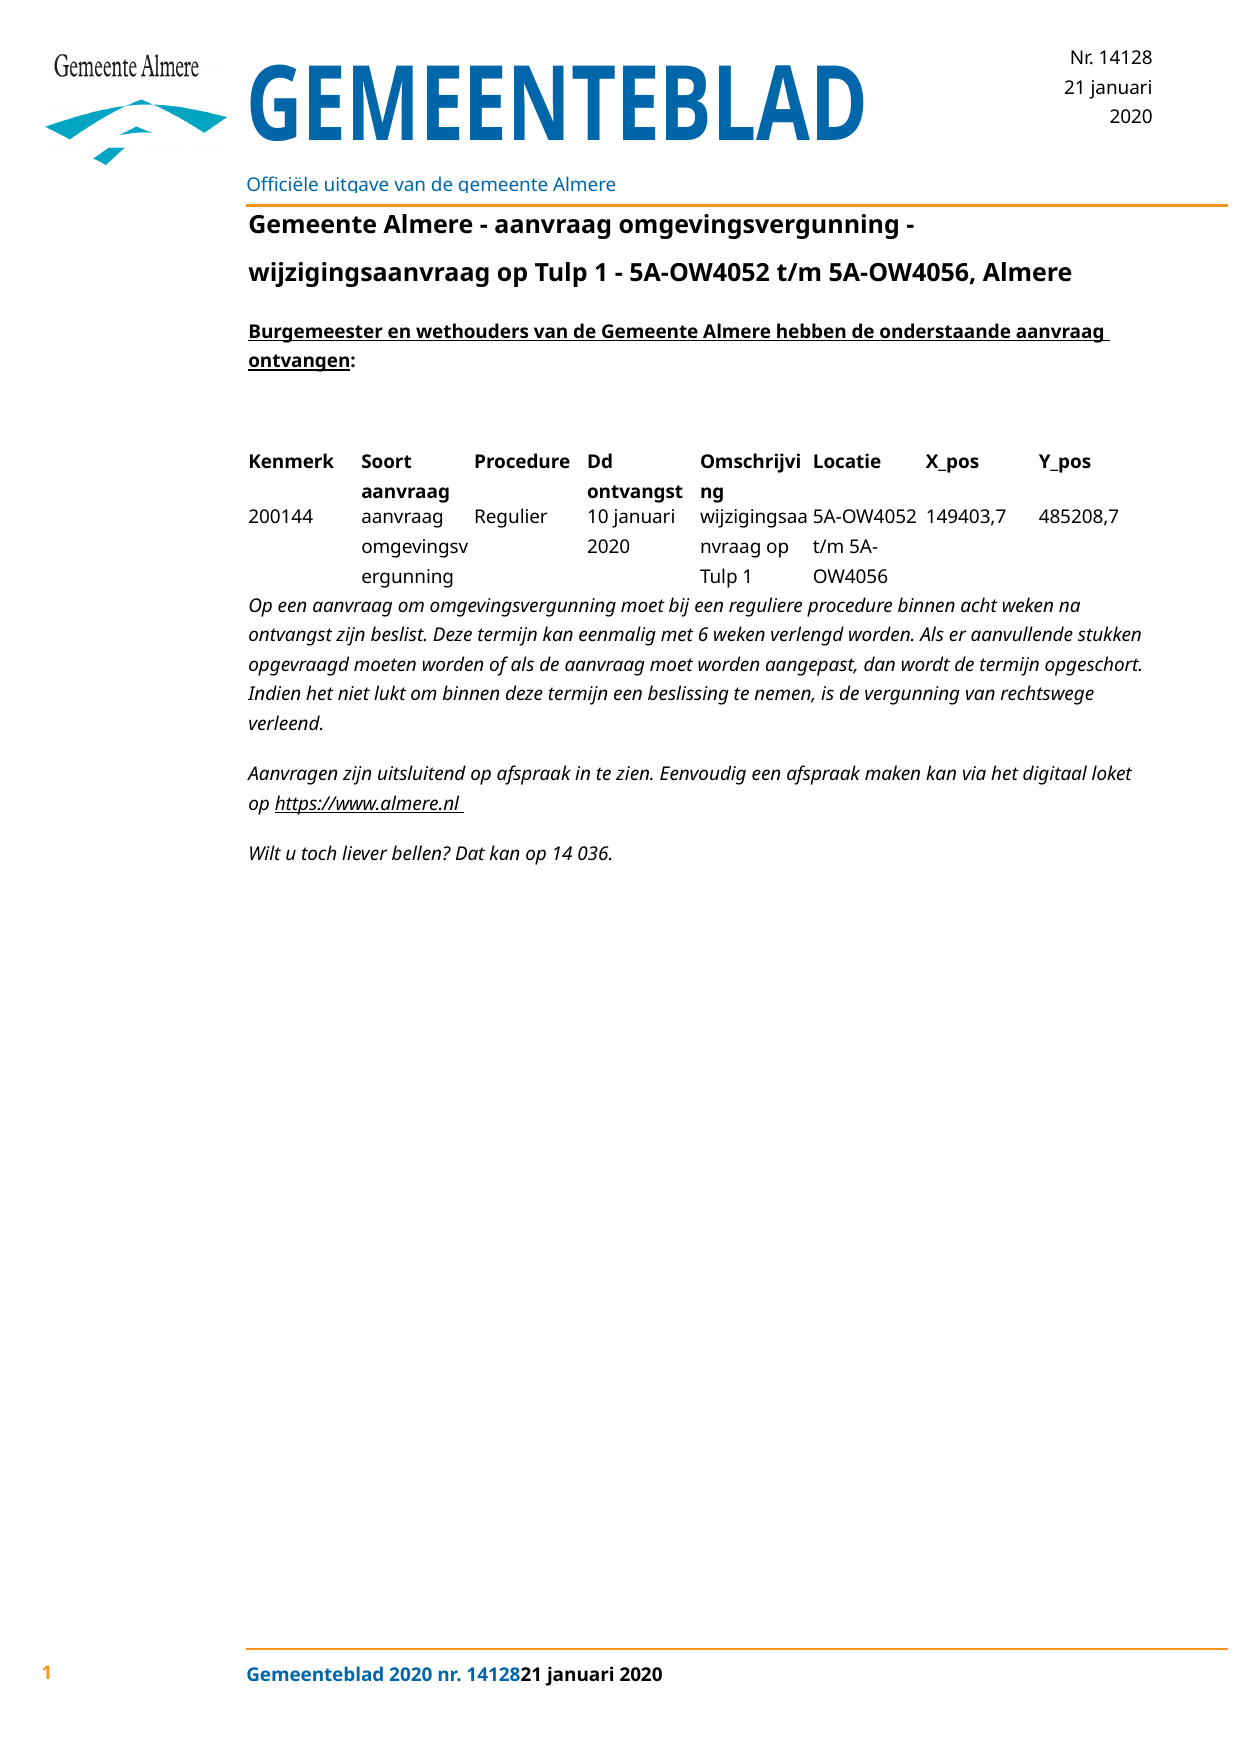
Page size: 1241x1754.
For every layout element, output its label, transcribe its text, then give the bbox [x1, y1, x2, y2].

table_cell Regulier [474, 504, 587, 589]
text Burgemeester en wethouders van de Gemeente Almere hebben de onderstaande aanvraag ontvangen: [248, 318, 1152, 373]
table_header Omschrijving [700, 449, 813, 504]
table_cell 5A-OW4052 t/m 5A-OW4056 [813, 504, 926, 589]
picture [41, 47, 231, 172]
table_cell 485208,7 [1039, 504, 1152, 589]
table_cell aanvraag omgevingsvergunning [361, 504, 474, 589]
table_header Kenmerk [248, 449, 361, 504]
table_header Procedure [474, 449, 587, 504]
text Gemeente Almere - aanvraag omgevingsvergunning - wijzigingsaanvraag op Tulp 1 - 5A-OW4052 t/m 5A-OW4056, Almere [248, 207, 1152, 288]
table_cell 149403,7 [926, 504, 1038, 589]
table_header Soort aanvraag [361, 449, 474, 504]
table_header Dd ontvangst [587, 449, 700, 504]
table_header X_pos [926, 449, 1038, 504]
text Aanvragen zijn uitsluitend op afspraak in te zien. Eenvoudig een afspraak maken kan via het digitaal loket op https://www.almere.nl [248, 761, 1152, 816]
text Wilt u toch liever bellen? Dat kan op 14 036. [248, 841, 1152, 866]
table_cell wijzigingsaanvraag op Tulp 1 [700, 504, 813, 589]
table_cell 200144 [248, 504, 361, 589]
table_header Locatie [813, 449, 926, 504]
table_cell 10 januari 2020 [587, 504, 700, 589]
text Op een aanvraag om omgevingsvergunning moet bij een reguliere procedure binnen acht weken na ontvangst zijn beslist. Deze termijn kan eenmalig met 6 weken verlengd worden. Als er aanvullende stukken opgevraagd moeten worden of als de aanvraag moet worden aangepast, dan wordt de termijn opgeschort. Indien het niet lukt om binnen deze termijn een beslissing te nemen, is de vergunning van rechtswege verleend. [248, 592, 1152, 736]
table_header Y_pos [1039, 449, 1152, 504]
